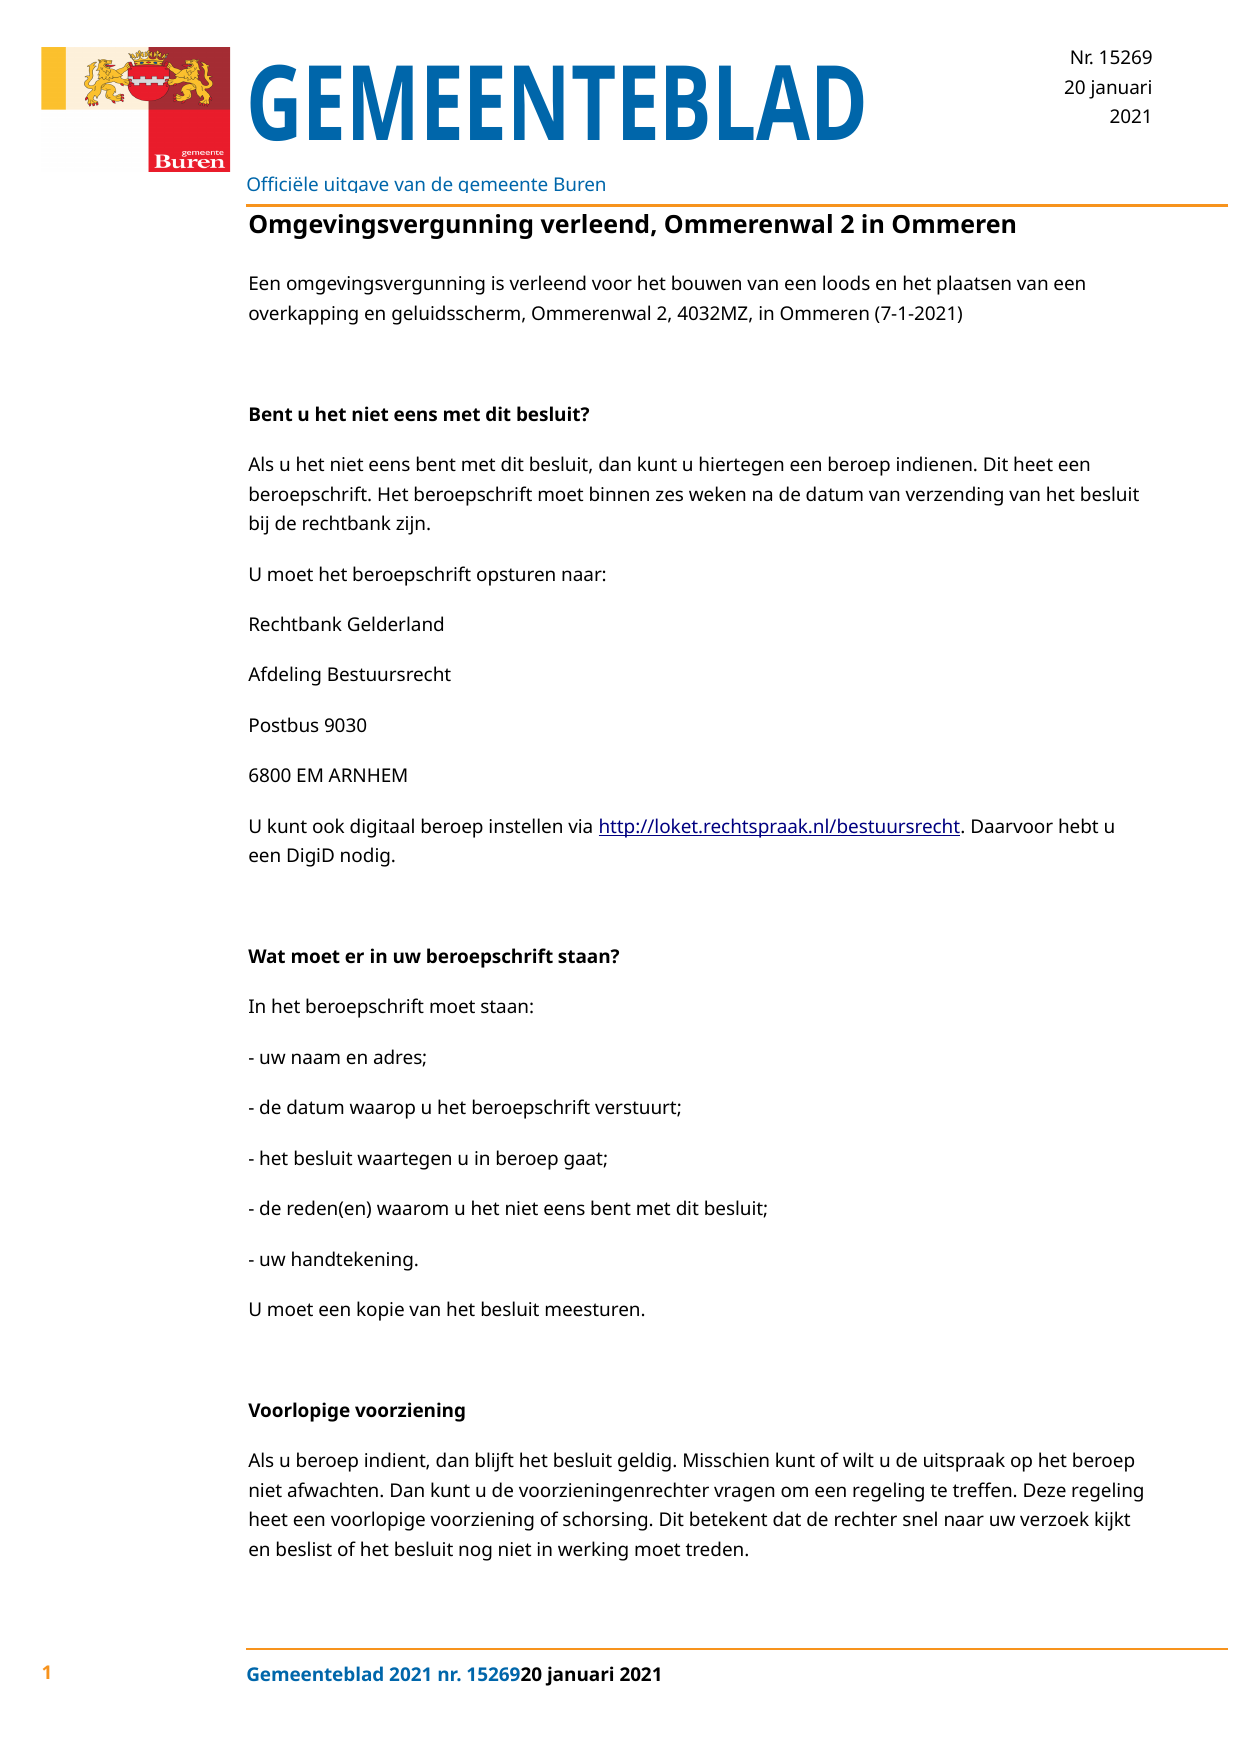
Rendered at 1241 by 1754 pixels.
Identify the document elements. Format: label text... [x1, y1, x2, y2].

text Als u het niet eens bent met dit besluit, dan kunt u hiertegen een beroep indienen. Dit heet een beroepschrift. Het beroepschrift moet binnen zes weken na de datum van verzending van het besluit bij de rechtbank zijn. [248, 451, 1152, 536]
text - uw handtekening. [248, 1246, 1152, 1271]
text Een omgevingsvergunning is verleend voor het bouwen van een loods en het plaatsen van een overkapping en geluidsscherm, Ommerenwal 2, 4032MZ, in Ommeren (7-1-2021) [248, 270, 1152, 326]
text U moet een kopie van het besluit meesturen. [248, 1296, 1152, 1322]
text Postbus 9030 [248, 712, 1152, 738]
text - uw naam en adres; [248, 1044, 1152, 1070]
text Bent u het niet eens met dit besluit? [248, 401, 1152, 426]
text 6800 EM ARNHEM [248, 762, 1152, 788]
text Afdeling Bestuursrecht [248, 662, 1152, 687]
picture [41, 47, 231, 172]
text U moet het beroepschrift opsturen naar: [248, 561, 1152, 586]
text Omgevingsvergunning verleend, Ommerenwal 2 in Ommeren [248, 207, 1152, 241]
text - het besluit waartegen u in beroep gaat; [248, 1145, 1152, 1171]
text - de datum waarop u het beroepschrift verstuurt; [248, 1094, 1152, 1120]
text Rechtbank Gelderland [248, 611, 1152, 637]
text Als u beroep indient, dan blijft het besluit geldig. Misschien kunt of wilt u de uitspraak op het beroep niet afwachten. Dan kunt u de voorzieningenrechter vragen om een regeling te treffen. Deze regeling heet een voorlopige voorziening of schorsing. Dit betekent dat de rechter snel naar uw verzoek kijkt en beslist of het besluit nog niet in werking moet treden. [248, 1447, 1152, 1562]
text - de reden(en) waarom u het niet eens bent met dit besluit; [248, 1195, 1152, 1221]
text In het beroepschrift moet staan: [248, 994, 1152, 1019]
text U kunt ook digitaal beroep instellen via http://loket.rechtspraak.nl/bestuursrecht. Daarvoor hebt u een DigiD nodig. [248, 813, 1152, 868]
text Voorlopige voorziening [248, 1397, 1152, 1423]
text Wat moet er in uw beroepschrift staan? [248, 943, 1152, 969]
